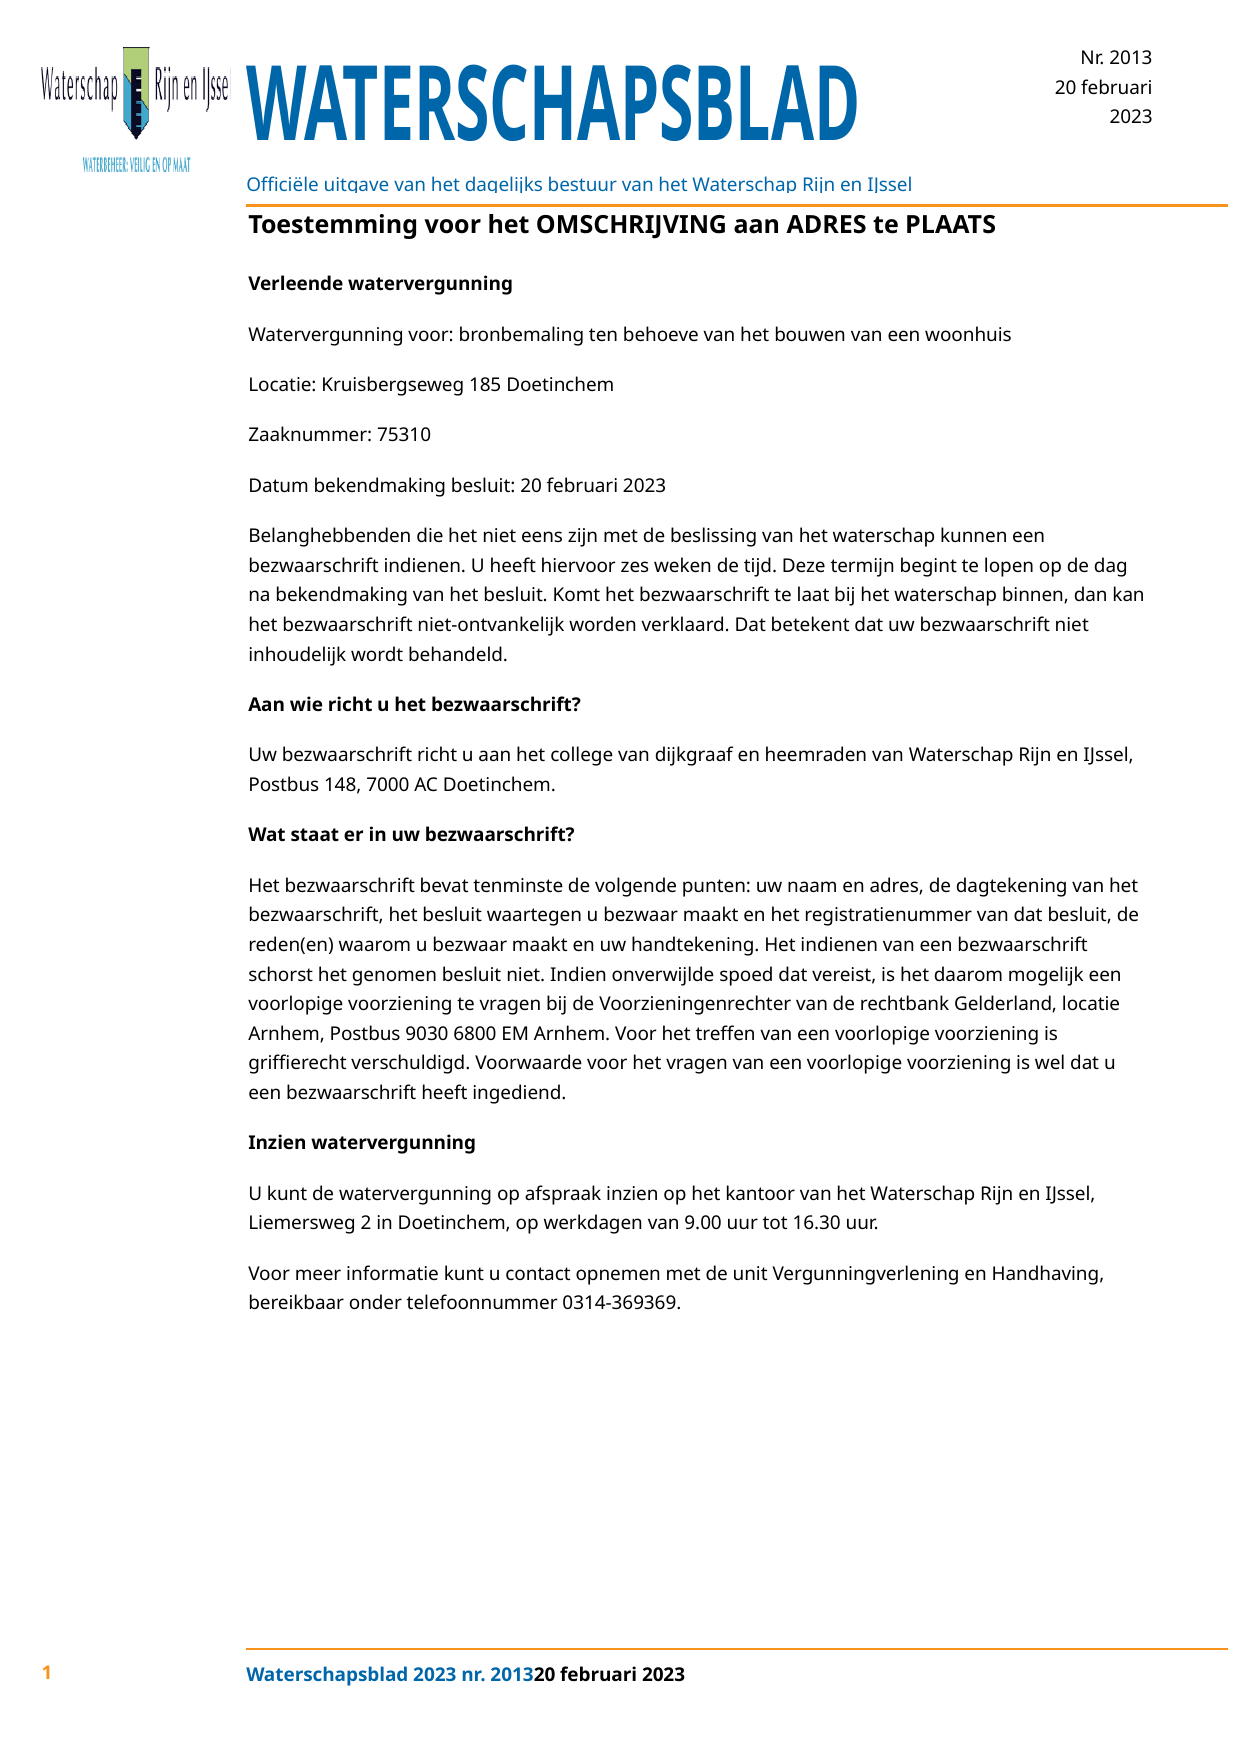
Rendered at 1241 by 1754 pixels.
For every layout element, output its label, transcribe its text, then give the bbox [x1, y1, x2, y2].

text Watervergunning voor: bronbemaling ten behoeve van het bouwen van een woonhuis [248, 321, 1152, 346]
text Het bezwaarschrift bevat tenminste de volgende punten: uw naam en adres, de dagtekening van het bezwaarschrift, het besluit waartegen u bezwaar maakt en het registratienummer van dat besluit, de reden(en) waarom u bezwaar maakt en uw handtekening. Het indienen van een bezwaarschrift schorst het genomen besluit niet. Indien onverwijlde spoed dat vereist, is het daarom mogelijk een voorlopige voorziening te vragen bij de Voorzieningenrechter van de rechtbank Gelderland, locatie Arnhem, Postbus 9030 6800 EM Arnhem. Voor het treffen van een voorlopige voorziening is griffierecht verschuldigd. Voorwaarde voor het vragen van een voorlopige voorziening is wel dat u een bezwaarschrift heeft ingediend. [248, 872, 1152, 1105]
text Zaaknummer: 75310 [248, 422, 1152, 447]
text Inzien watervergunning [248, 1129, 1152, 1155]
text Wat staat er in uw bezwaarschrift? [248, 822, 1152, 847]
text Aan wie richt u het bezwaarschrift? [248, 691, 1152, 717]
text Toestemming voor het OMSCHRIJVING aan ADRES te PLAATS [248, 207, 1152, 241]
text Uw bezwaarschrift richt u aan het college van dijkgraaf en heemraden van Waterschap Rijn en IJssel, Postbus 148, 7000 AC Doetinchem. [248, 742, 1152, 797]
text Belanghebbenden die het niet eens zijn met de beslissing van het waterschap kunnen een bezwaarschrift indienen. U heeft hiervoor zes weken de tijd. Deze termijn begint te lopen op de dag na bekendmaking van het besluit. Komt het bezwaarschrift te laat bij het waterschap binnen, dan kan het bezwaarschrift niet-ontvankelijk worden verklaard. Dat betekent dat uw bezwaarschrift niet inhoudelijk wordt behandeld. [248, 522, 1152, 666]
text Verleende watervergunning [248, 270, 1152, 296]
text U kunt de watervergunning op afspraak inzien op het kantoor van het Waterschap Rijn en IJssel, Liemersweg 2 in Doetinchem, op werkdagen van 9.00 uur tot 16.30 uur. [248, 1180, 1152, 1235]
text Voor meer informatie kunt u contact opnemen met de unit Vergunningverlening en Handhaving, bereikbaar onder telefoonnummer 0314-369369. [248, 1260, 1152, 1315]
text Datum bekendmaking besluit: 20 februari 2023 [248, 472, 1152, 498]
text Locatie: Kruisbergseweg 185 Doetinchem [248, 371, 1152, 397]
picture [41, 47, 231, 172]
